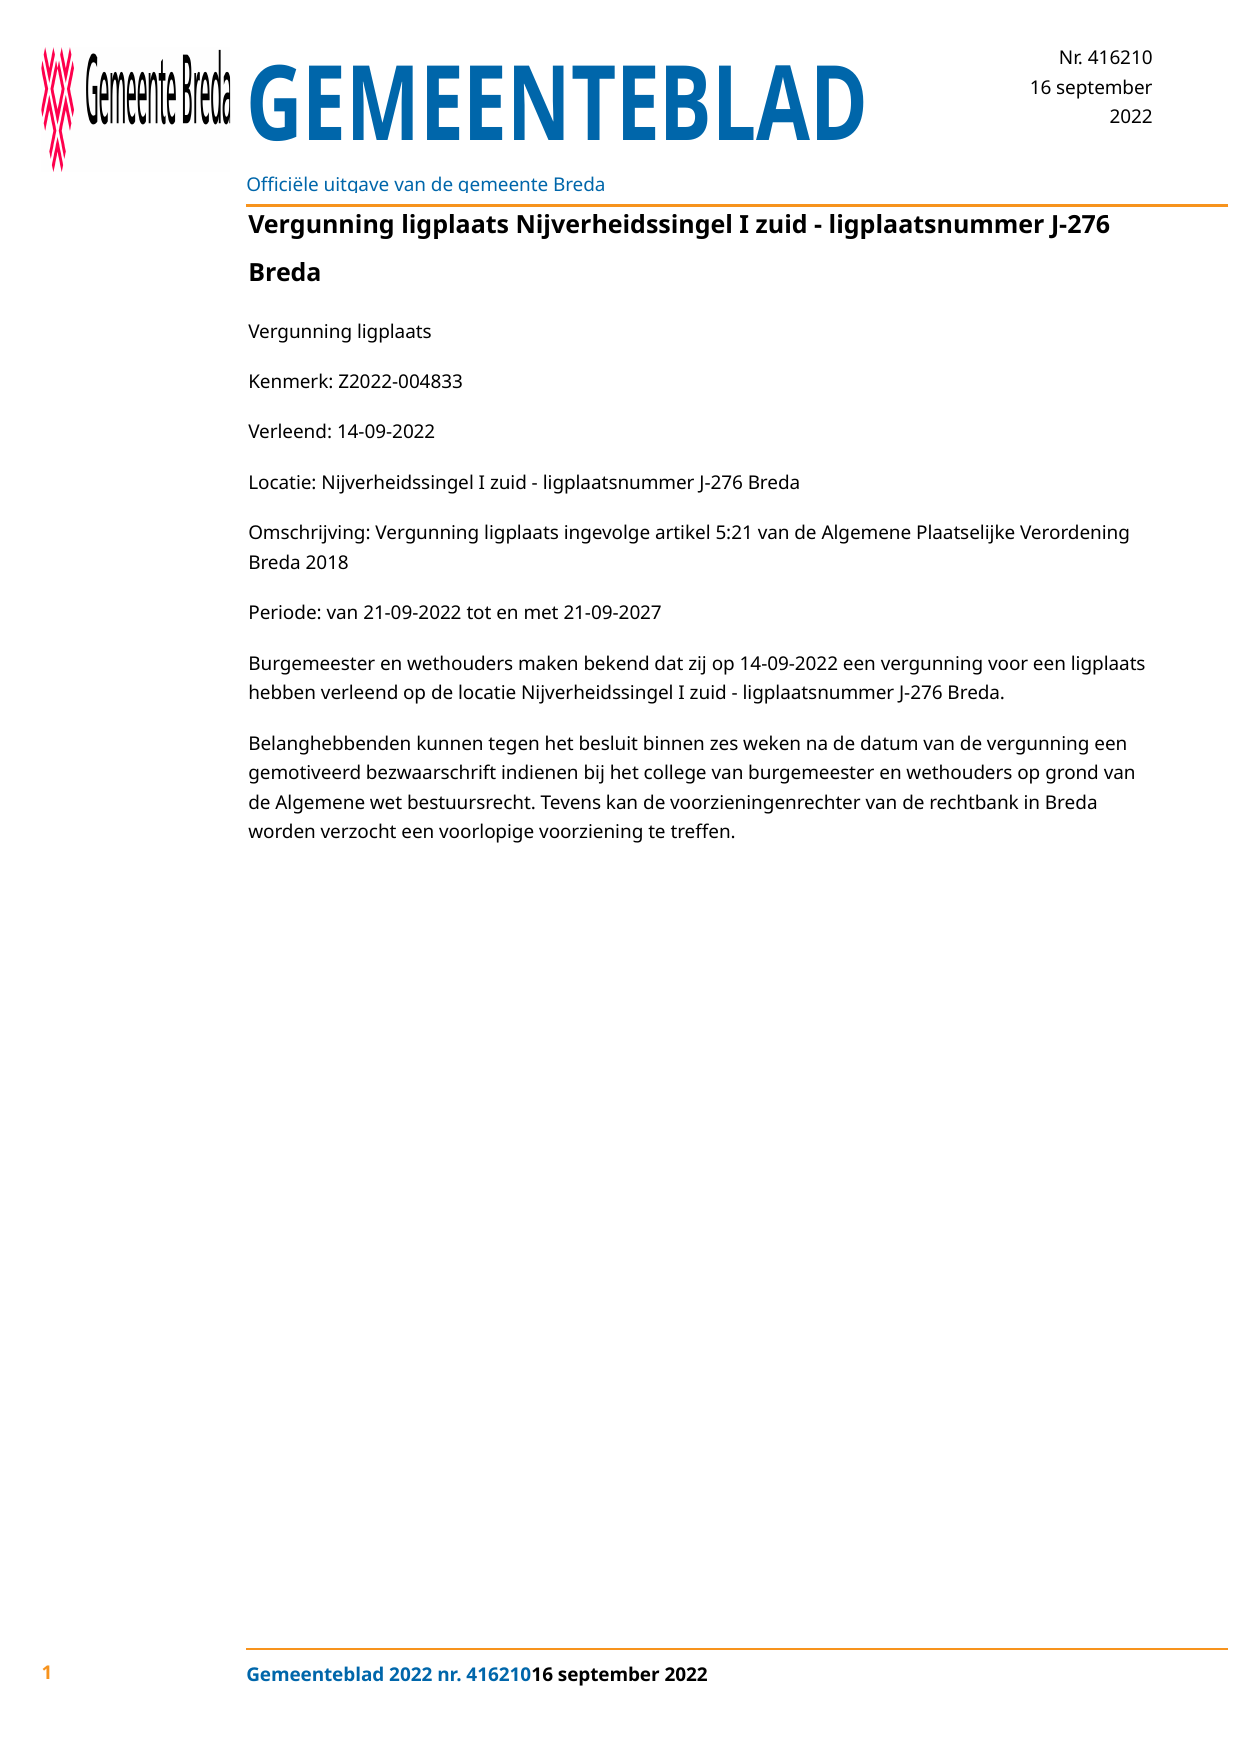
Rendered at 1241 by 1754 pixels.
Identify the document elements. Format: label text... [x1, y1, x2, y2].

text Vergunning ligplaats Nijverheidssingel I zuid - ligplaatsnummer J-276 Breda [248, 207, 1152, 288]
text Verleend: 14-09-2022 [248, 419, 1152, 444]
picture [41, 47, 231, 172]
text Locatie: Nijverheidssingel I zuid - ligplaatsnummer J-276 Breda [248, 469, 1152, 495]
text Periode: van 21-09-2022 tot en met 21-09-2027 [248, 599, 1152, 625]
text Burgemeester en wethouders maken bekend dat zij op 14-09-2022 een vergunning voor een ligplaats hebben verleend op de locatie Nijverheidssingel I zuid - ligplaatsnummer J-276 Breda. [248, 650, 1152, 705]
text Belanghebbenden kunnen tegen het besluit binnen zes weken na de datum van de vergunning een gemotiveerd bezwaarschrift indienen bij het college van burgemeester en wethouders op grond van de Algemene wet bestuursrecht. Tevens kan de voorzieningenrechter van de rechtbank in Breda worden verzocht een voorlopige voorziening te treffen. [248, 730, 1152, 844]
text Omschrijving: Vergunning ligplaats ingevolge artikel 5:21 van de Algemene Plaatselijke Verordening Breda 2018 [248, 519, 1152, 575]
text Vergunning ligplaats [248, 318, 1152, 344]
text Kenmerk: Z2022-004833 [248, 368, 1152, 394]
